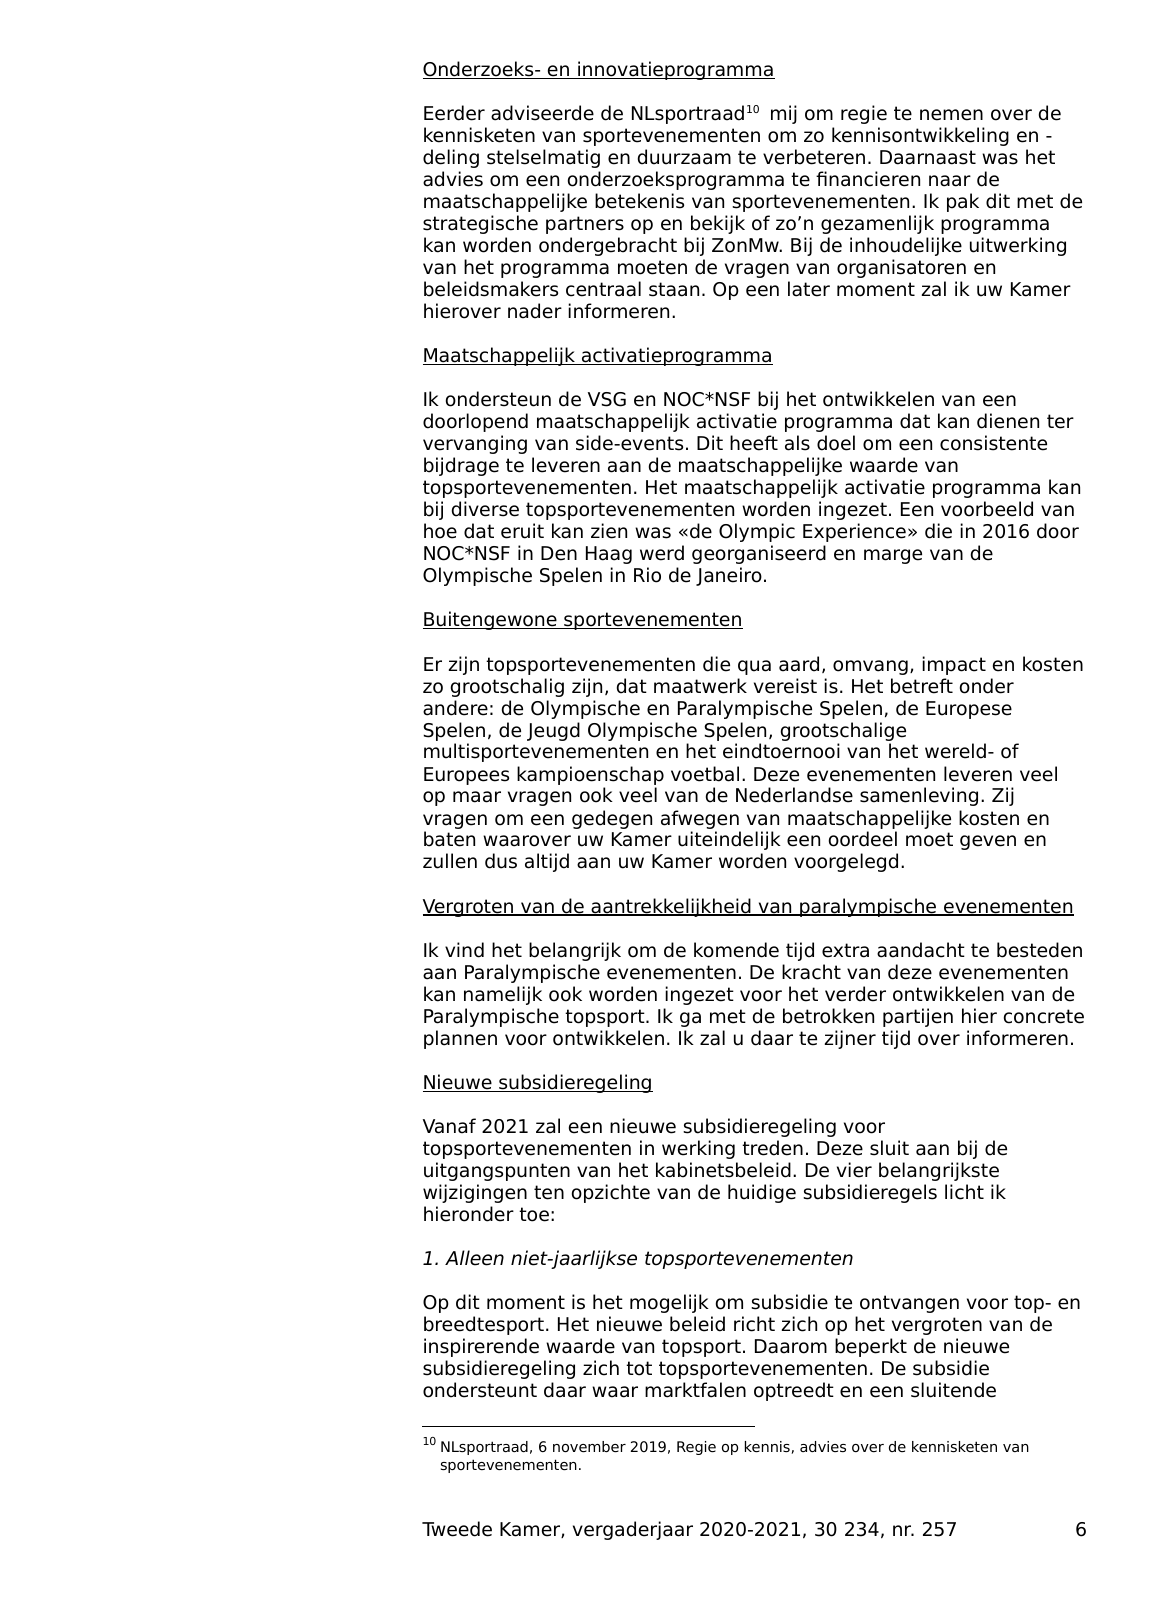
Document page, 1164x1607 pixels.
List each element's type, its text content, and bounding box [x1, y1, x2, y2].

subtitle Onderzoeks- en innovatieprogramma [422, 59, 1087, 81]
text Vanaf 2021 zal een nieuwe subsidieregeling voor topsportevenementen in werking treden. Deze sluit aan bij de uitgangspunten van het kabinetsbeleid. De vier belangrijkste wijzigingen ten opzichte van de huidige subsidieregels licht ik hieronder toe: [422, 1116, 1087, 1226]
text Eerder adviseerde de NLsportraad mij om regie te nemen over de kennisketen van sportevenementen om zo kennisontwikkeling en -deling stelselmatig en duurzaam te verbeteren. Daarnaast was het advies om een onderzoeksprogramma te financieren naar de maatschappelijke betekenis van sportevenementen. Ik pak dit met de strategische partners op en bekijk of zo’n gezamenlijk programma kan worden ondergebracht bij ZonMw. Bij de inhoudelijke uitwerking van het programma moeten de vragen van organisatoren en beleidsmakers centraal staan. Op een later moment zal ik uw Kamer hierover nader informeren. [422, 103, 1087, 323]
text Ik ondersteun de VSG en NOC*NSF bij het ontwikkelen van een doorlopend maatschappelijk activatie programma dat kan dienen ter vervanging van side-events. Dit heeft als doel om een consistente bijdrage te leveren aan de maatschappelijke waarde van topsportevenementen. Het maatschappelijk activatie programma kan bij diverse topsportevenementen worden ingezet. Een voorbeeld van hoe dat eruit kan zien was «de Olympic Experience» die in 2016 door NOC*NSF in Den Haag werd georganiseerd en marge van de Olympische Spelen in Rio de Janeiro. [422, 389, 1087, 587]
text Op dit moment is het mogelijk om subsidie te ontvangen voor top- en breedtesport. Het nieuwe beleid richt zich op het vergroten van de inspirerende waarde van topsport. Daarom beperkt de nieuwe subsidieregeling zich tot topsportevenementen. De subsidie ondersteunt daar waar marktfalen optreedt en een sluitende [422, 1292, 1087, 1402]
subtitle Maatschappelijk activatieprogramma [422, 345, 1087, 367]
text NLsportraad, 6 november 2019, Regie op kennis, advies over de kennisketen van sportevenementen. [422, 1435, 1087, 1474]
subtitle Vergroten van de aantrekkelijkheid van paralympische evenementen [422, 896, 1087, 917]
text Er zijn topsportevenementen die qua aard, omvang, impact en kosten zo grootschalig zijn, dat maatwerk vereist is. Het betreft onder andere: de Olympische en Paralympische Spelen, de Europese Spelen, de Jeugd Olympische Spelen, grootschalige multisportevenementen en het eindtoernooi van het wereld- of Europees kampioenschap voetbal. Deze evenementen leveren veel op maar vragen ook veel van de Nederlandse samenleving. Zij vragen om een gedegen afwegen van maatschappelijke kosten en baten waarover uw Kamer uiteindelijk een oordeel moet geven en zullen dus altijd aan uw Kamer worden voorgelegd. [422, 653, 1087, 873]
subtitle Nieuwe subsidieregeling [422, 1072, 1087, 1094]
subtitle Buitengewone sportevenementen [422, 609, 1087, 631]
text Ik vind het belangrijk om de komende tijd extra aandacht te besteden aan Paralympische evenementen. De kracht van deze evenementen kan namelijk ook worden ingezet voor het verder ontwikkelen van de Paralympische topsport. Ik ga met de betrokken partijen hier concrete plannen voor ontwikkelen. Ik zal u daar te zijner tijd over informeren. [422, 940, 1087, 1049]
subtitle 1. Alleen niet-jaarlijkse topsportevenementen [422, 1248, 1087, 1270]
